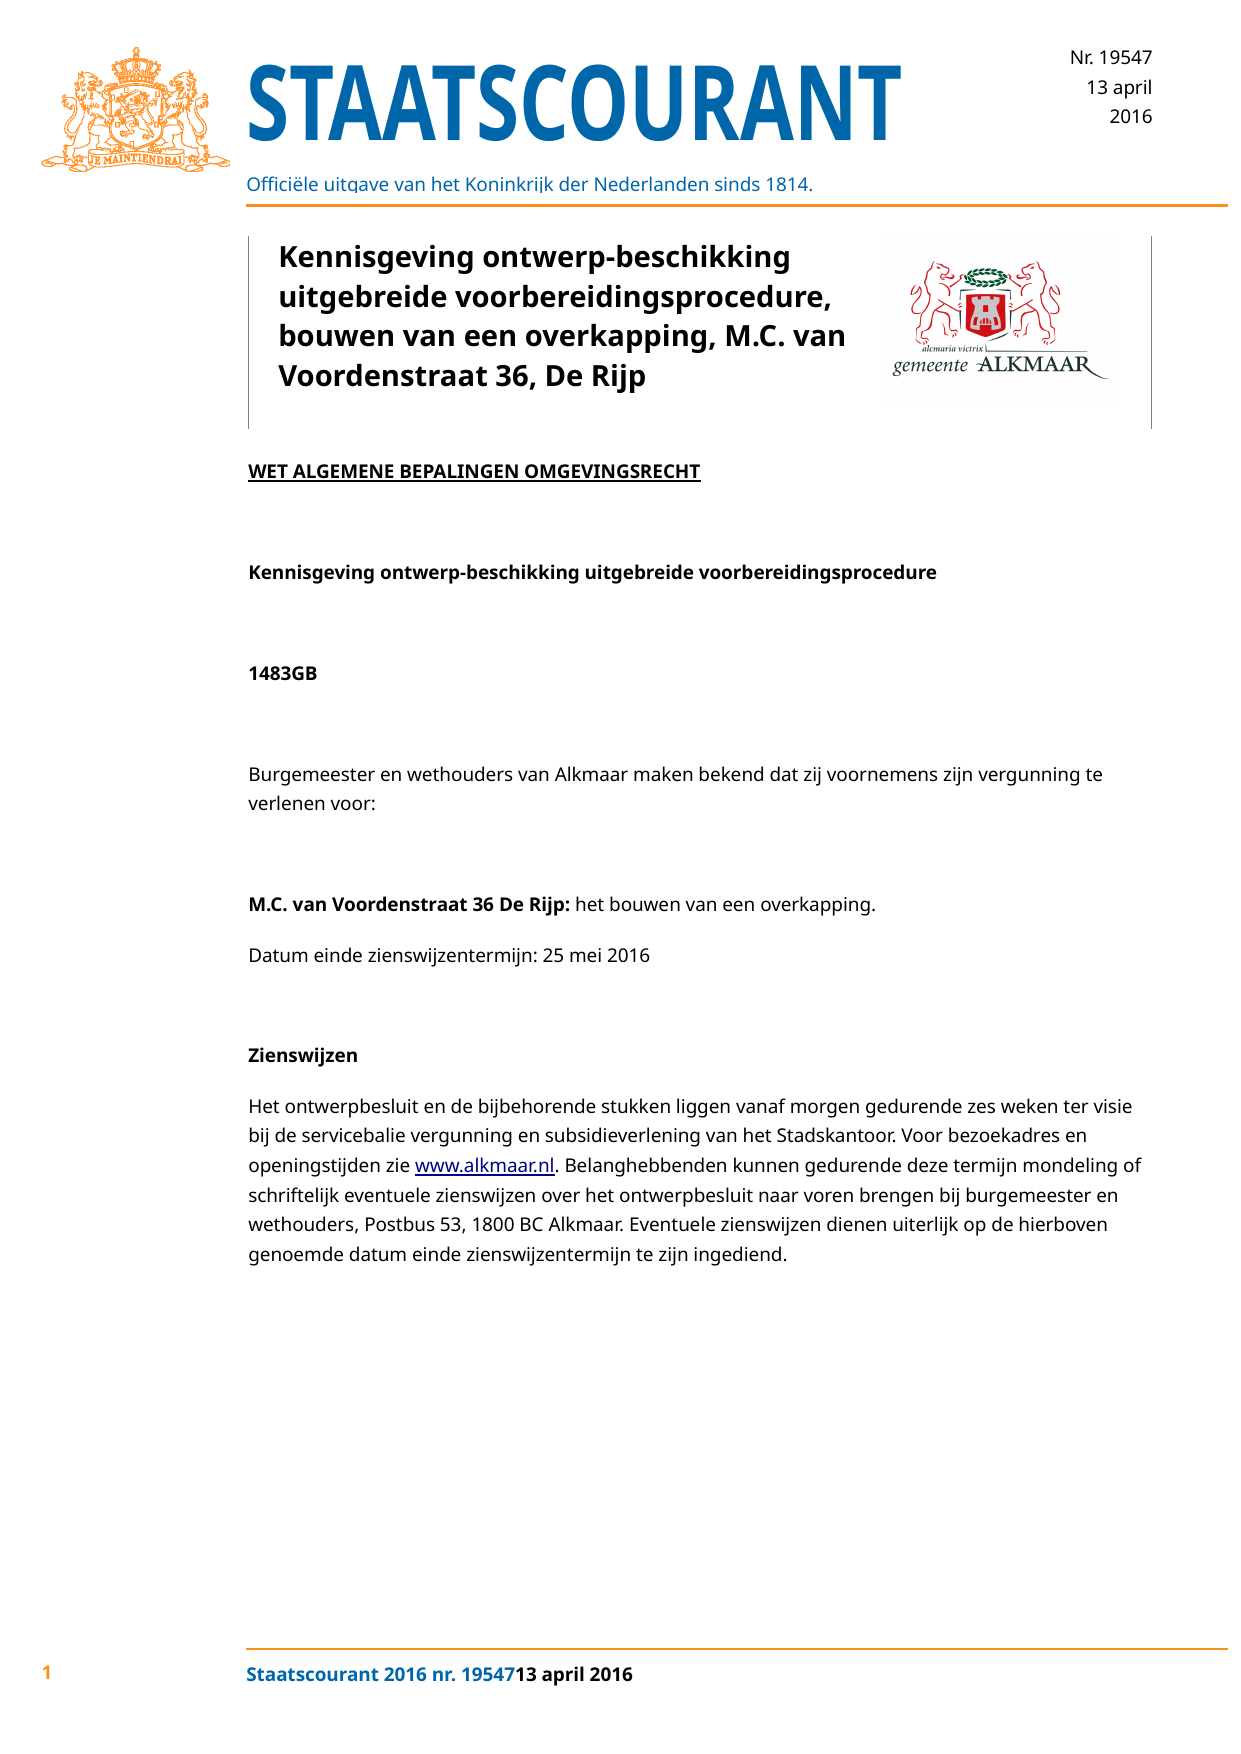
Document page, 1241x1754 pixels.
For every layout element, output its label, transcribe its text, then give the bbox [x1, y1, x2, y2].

text WET ALGEMENE BEPALINGEN OMGEVINGSRECHT [248, 458, 1152, 484]
text Het ontwerpbesluit en de bijbehorende stukken liggen vanaf morgen gedurende zes weken ter visie bij de servicebalie vergunning en subsidieverlening van het Stadskantoor. Voor bezoekadres en openingstijden zie www.alkmaar.nl. Belanghebbenden kunnen gedurende deze termijn mondeling of schriftelijk eventuele zienswijzen over het ontwerpbesluit naar voren brengen bij burgemeester en wethouders, Postbus 53, 1800 BC Alk­maar. Eventuele zienswijzen dienen uiterlijk op de hierboven genoemde datum einde zienswijzentermijn te zijn ingediend. [248, 1093, 1152, 1267]
text Datum einde zienswijzentermijn: 25 mei 2016 [248, 942, 1152, 968]
text 1483GB [248, 660, 1152, 686]
table_header Kennisgeving ontwerp-beschikking uitgebreide voorbereidingsprocedure, bouwen van een overkapping, M.C. van Voordenstraat 36, De Rijp [249, 236, 850, 429]
text Zienswijzen [248, 1043, 1152, 1068]
picture [41, 47, 231, 172]
text Kennisgeving ontwerp-beschikking uitgebreide voorbereidingsprocedure [248, 559, 1152, 585]
table_header [850, 236, 1151, 429]
text Burgemeester en wethouders van Alkmaar maken bekend dat zij voornemens zijn vergunning te verlenen voor: [248, 761, 1152, 816]
text M.C. van Voordenstraat 36 De Rijp: het bouwen van een overkapping. [248, 891, 1152, 917]
picture [882, 236, 1119, 404]
